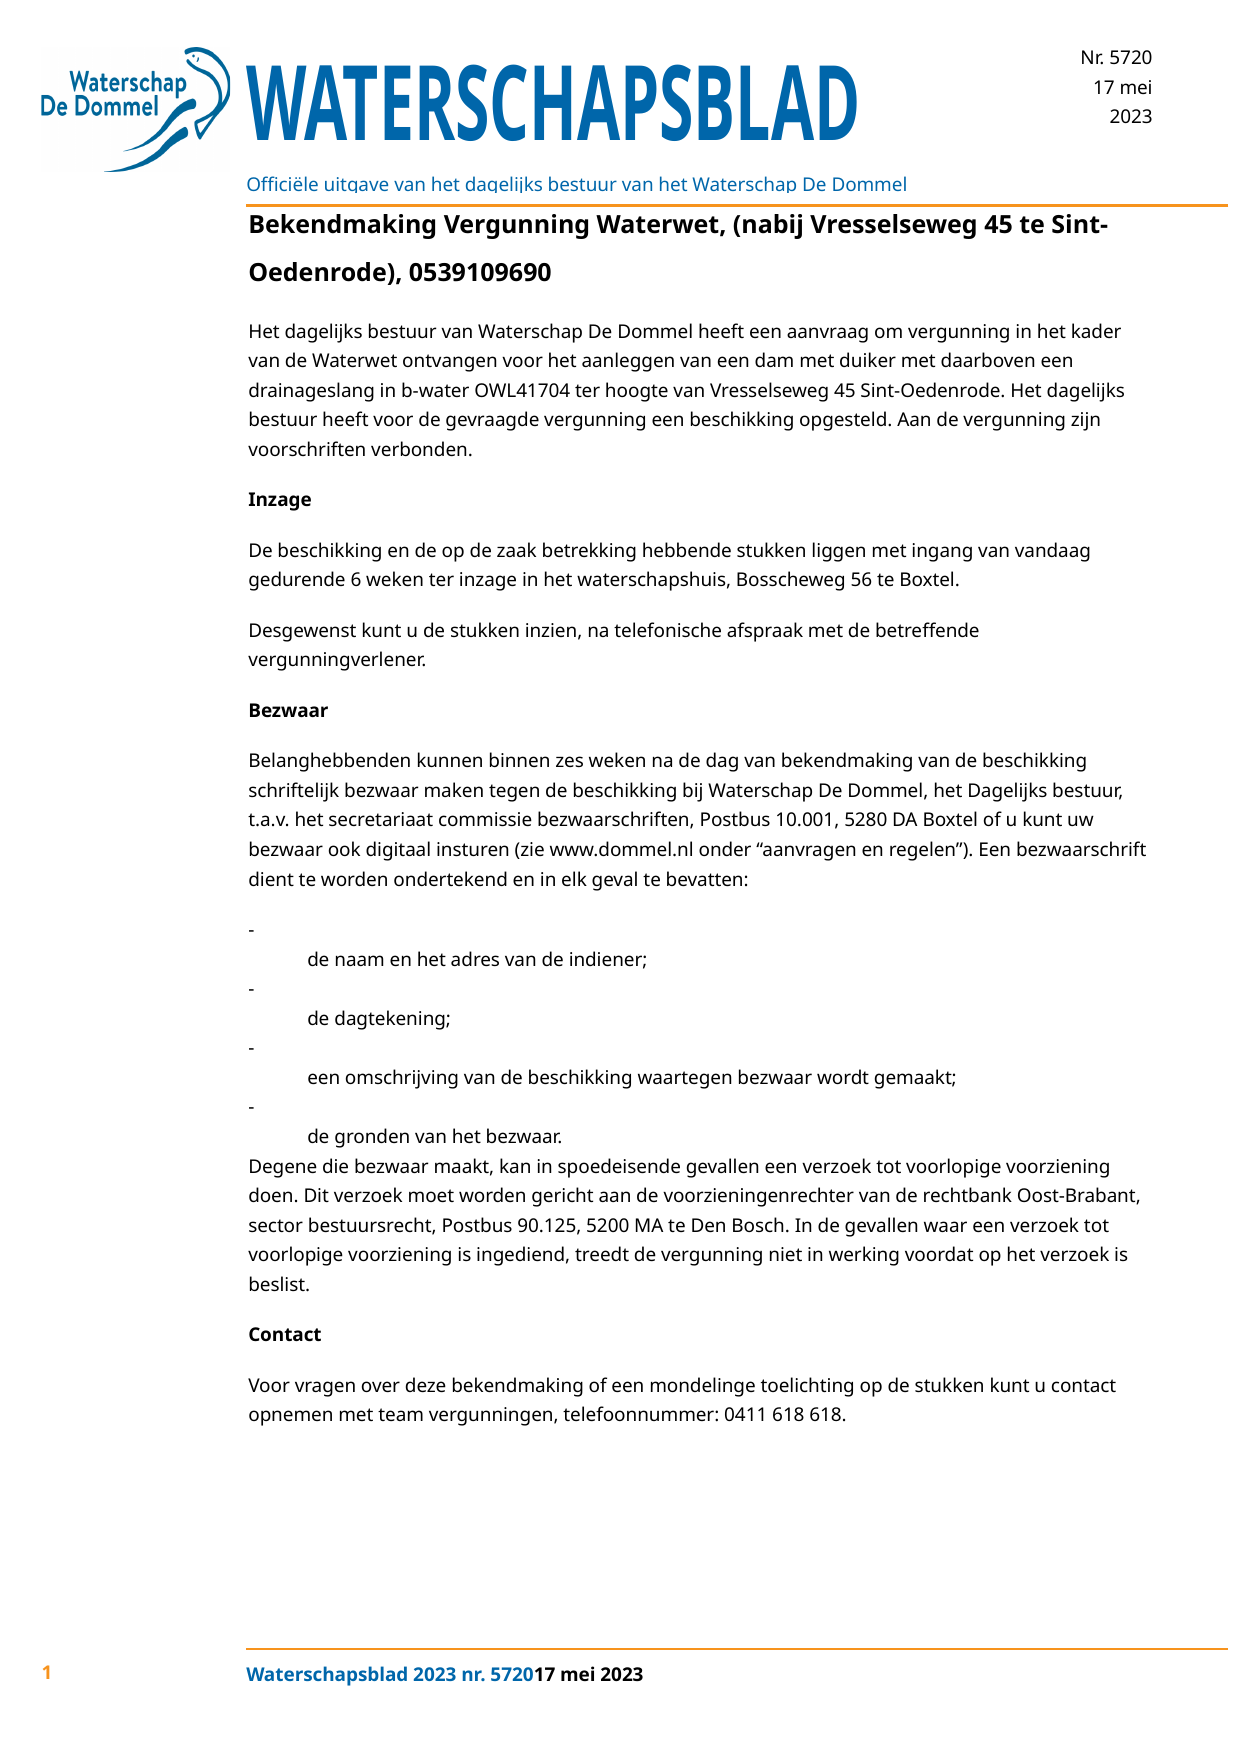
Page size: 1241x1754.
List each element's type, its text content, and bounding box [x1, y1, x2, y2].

text Desgewenst kunt u de stukken inzien, na telefonische afspraak met de betreffende vergunningverlener. [248, 617, 1152, 672]
picture [204, 47, 231, 76]
text Bekendmaking Vergunning Waterwet, (nabij Vresselseweg 45 te Sint-Oedenrode), 0539109690 [248, 207, 1152, 288]
text Bezwaar [248, 697, 1152, 723]
picture [41, 47, 231, 172]
list de gronden van het bezwaar. [248, 1123, 1152, 1149]
text Belanghebbenden kunnen binnen zes weken na de dag van bekendmaking van de beschikking schriftelijk bezwaar maken tegen de beschikking bij Waterschap De Dommel, het Dagelijks bestuur, t.a.v. het secretariaat commissie bezwaarschriften, Postbus 10.001, 5280 DA Boxtel of u kunt uw bezwaar ook digitaal insturen (zie www.dommel.nl onder “aanvragen en regelen”). Een bezwaarschrift dient te worden ondertekend en in elk geval te bevatten: [248, 747, 1152, 892]
text Contact [248, 1322, 1152, 1347]
text Voor vragen over deze bekendmaking of een mondelinge toelichting op de stukken kunt u contact opnemen met team vergunningen, telefoonnummer: 0411 618 618. [248, 1372, 1152, 1427]
list een omschrijving van de beschikking waartegen bezwaar wordt gemaakt; [248, 1064, 1152, 1090]
text De beschikking en de op de zaak betrekking hebbende stukken liggen met ingang van vandaag gedurende 6 weken ter inzage in het waterschapshuis, Bosscheweg 56 te Boxtel. [248, 537, 1152, 592]
text Degene die bezwaar maakt, kan in spoedeisende gevallen een verzoek tot voorlopige voorziening doen. Dit verzoek moet worden gericht aan de voorzieningenrechter van de rechtbank Oost-Brabant, sector bestuursrecht, Postbus 90.125, 5200 MA te Den Bosch. In de gevallen waar een verzoek tot voorlopige voorziening is ingediend, treedt de vergunning niet in werking voordat op het verzoek is beslist. [248, 1153, 1152, 1297]
list de naam en het adres van de indiener; [248, 946, 1152, 972]
text Het dagelijks bestuur van Waterschap De Dommel heeft een aanvraag om vergunning in het kader van de Waterwet ontvangen voor het aanleggen van een dam met duiker met daarboven een drainageslang in b-water OWL41704 ter hoogte van Vresselseweg 45 Sint-Oedenrode. Het dagelijks bestuur heeft voor de gevraagde vergunning een beschikking opgesteld. Aan de vergunning zijn voorschriften verbonden. [248, 318, 1152, 462]
picture [45, 99, 51, 111]
list de dagtekening; [248, 1005, 1152, 1031]
picture [198, 118, 210, 131]
text Inzage [248, 487, 1152, 512]
